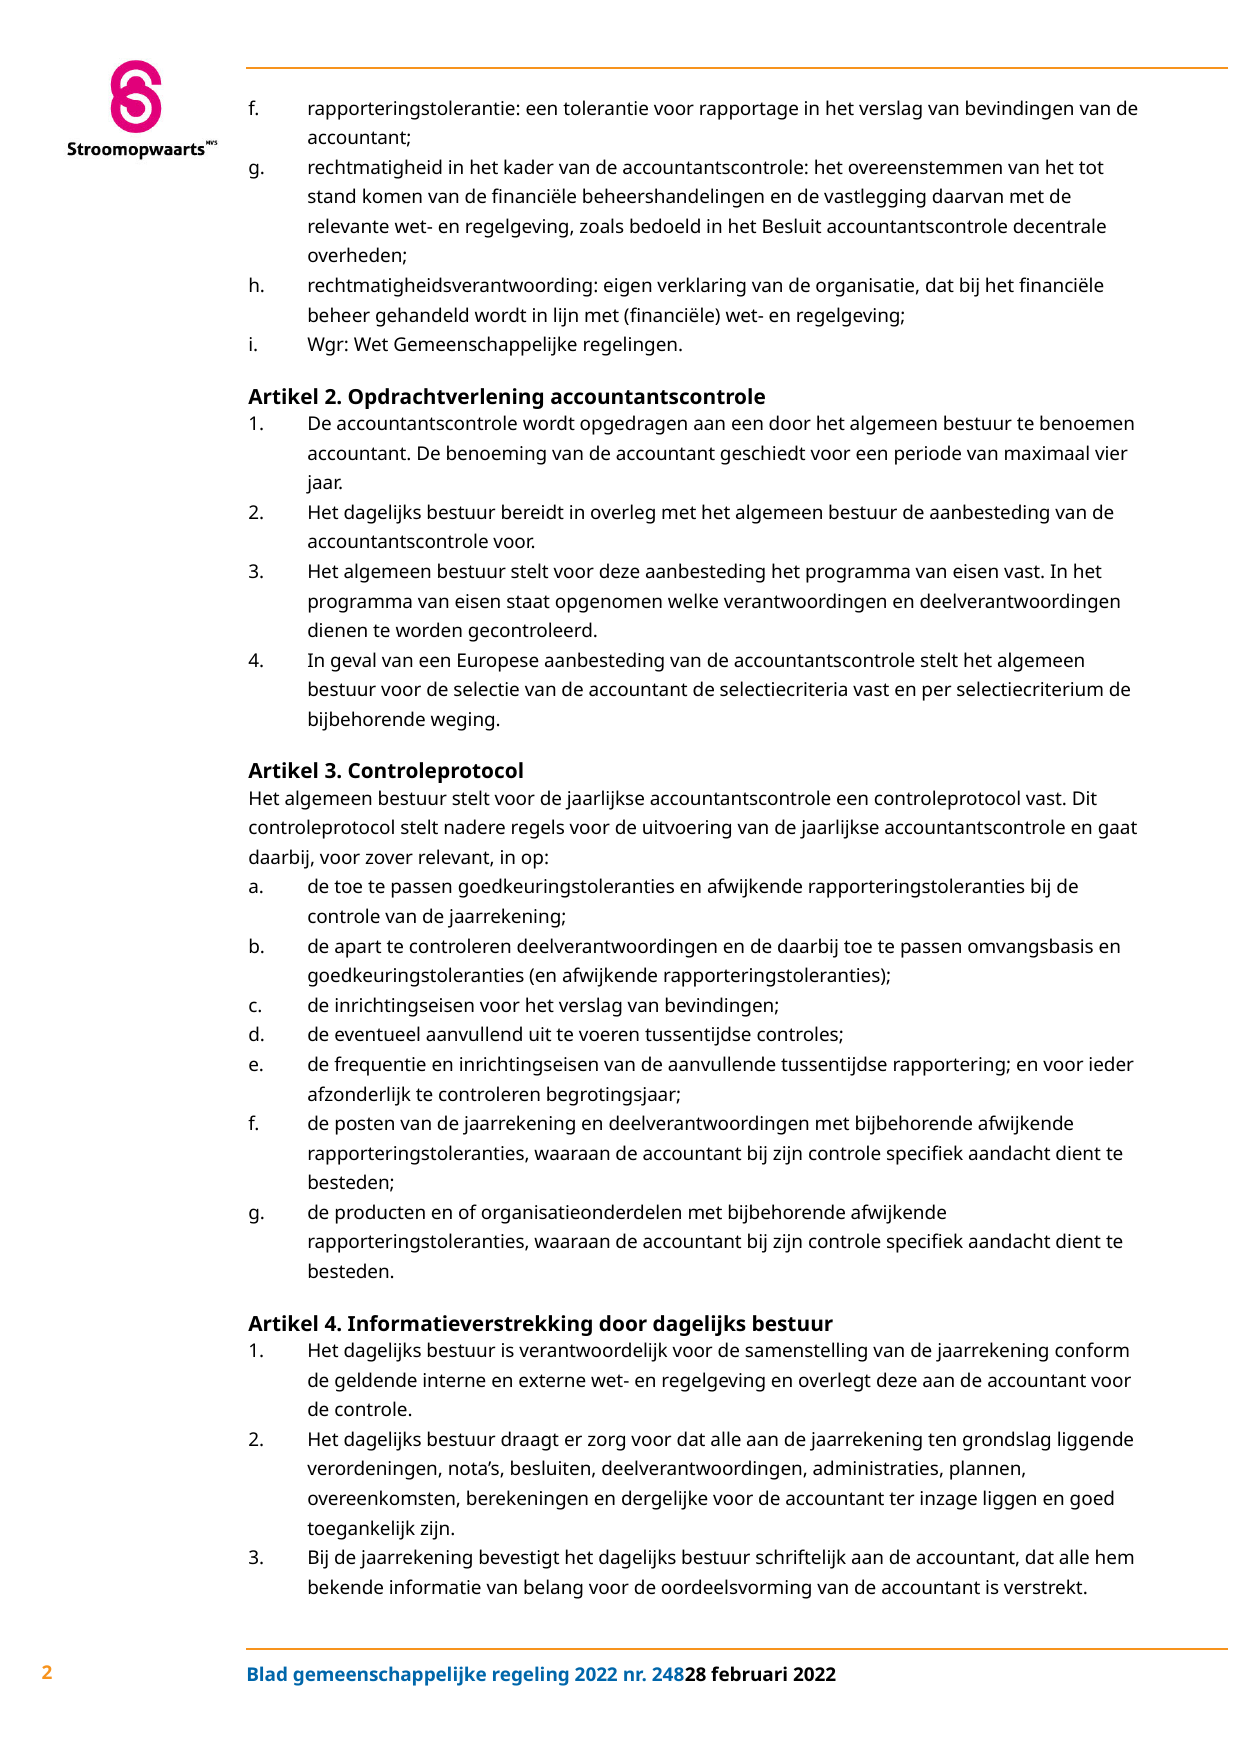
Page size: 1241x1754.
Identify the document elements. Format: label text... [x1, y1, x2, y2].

text Het algemeen bestuur stelt voor de jaarlijkse accountantscontrole een controleprotocol vast. Dit controleprotocol stelt nadere regels voor de uitvoering van de jaarlijkse accountantscontrole en gaat daarbij, voor zover relevant, in op: [248, 785, 1152, 870]
text Artikel 3. Controleprotocol [248, 757, 1152, 785]
text Artikel 4. Informatieverstrekking door dagelijks bestuur [248, 1309, 1152, 1337]
list Wgr: Wet Gemeenschappelijke regelingen. [248, 331, 1152, 357]
list rechtmatigheidsverantwoording: eigen verklaring van de organisatie, dat bij het financiële beheer gehandeld wordt in lijn met (financiële) wet- en regelgeving; [248, 272, 1152, 328]
list Het dagelijks bestuur draagt er zorg voor dat alle aan de jaarrekening ten grondslag liggende verordeningen, nota’s, besluiten, deelverantwoordingen, administraties, plannen, overeenkomsten, berekeningen en dergelijke voor de accountant ter inzage liggen en goed toegankelijk zijn. [248, 1426, 1152, 1540]
list In geval van een Europese aanbesteding van de accountantscontrole stelt het algemeen bestuur voor de selectie van de accountant de selectiecriteria vast en per selectiecriterium de bijbehorende weging. [248, 647, 1152, 732]
list Het dagelijks bestuur is verantwoordelijk voor de samenstelling van de jaarrekening conform de geldende interne en externe wet- en regelgeving en overlegt deze aan de accountant voor de controle. [248, 1337, 1152, 1422]
list de inrichtingseisen voor het verslag van bevindingen; [248, 992, 1152, 1018]
list rapporteringstolerantie: een tolerantie voor rapportage in het verslag van bevindingen van de accountant; [248, 95, 1152, 150]
picture [41, 47, 231, 172]
list De accountantscontrole wordt opgedragen aan een door het algemeen bestuur te benoemen accountant. De benoeming van de accountant geschiedt voor een periode van maximaal vier jaar. [248, 410, 1152, 495]
list de frequentie en inrichtingseisen van de aanvullende tussentijdse rapportering; en voor ieder afzonderlijk te controleren begrotingsjaar; [248, 1051, 1152, 1107]
list rechtmatigheid in het kader van de accountantscontrole: het overeenstemmen van het tot stand komen van de financiële beheershandelingen en de vastlegging daarvan met de relevante wet- en regelgeving, zoals bedoeld in het Besluit accountantscontrole decentrale overheden; [248, 154, 1152, 268]
list de producten en of organisatieonderdelen met bijbehorende afwijkende rapporteringstoleranties, waaraan de accountant bij zijn controle specifiek aandacht dient te besteden. [248, 1199, 1152, 1284]
list de posten van de jaarrekening en deelverantwoordingen met bijbehorende afwijkende rapporteringstoleranties, waaraan de accountant bij zijn controle specifiek aandacht dient te besteden; [248, 1110, 1152, 1195]
list de eventueel aanvullend uit te voeren tussentijdse controles; [248, 1022, 1152, 1047]
list Het dagelijks bestuur bereidt in overleg met het algemeen bestuur de aanbesteding van de accountantscontrole voor. [248, 499, 1152, 554]
list de apart te controleren deelverantwoordingen en de daarbij toe te passen omvangsbasis en goedkeuringstoleranties (en afwijkende rapporteringstoleranties); [248, 933, 1152, 988]
text Artikel 2. Opdrachtverlening accountantscontrole [248, 382, 1152, 410]
list Het algemeen bestuur stelt voor deze aanbesteding het programma van eisen vast. In het programma van eisen staat opgenomen welke verantwoordingen en deelverantwoordingen dienen te worden gecontroleerd. [248, 558, 1152, 643]
list de toe te passen goedkeuringstoleranties en afwijkende rapporteringstoleranties bij de controle van de jaarrekening; [248, 874, 1152, 929]
list Bij de jaarrekening bevestigt het dagelijks bestuur schriftelijk aan de accountant, dat alle hem bekende informatie van belang voor de oordeelsvorming van de accountant is verstrekt. [248, 1544, 1152, 1599]
